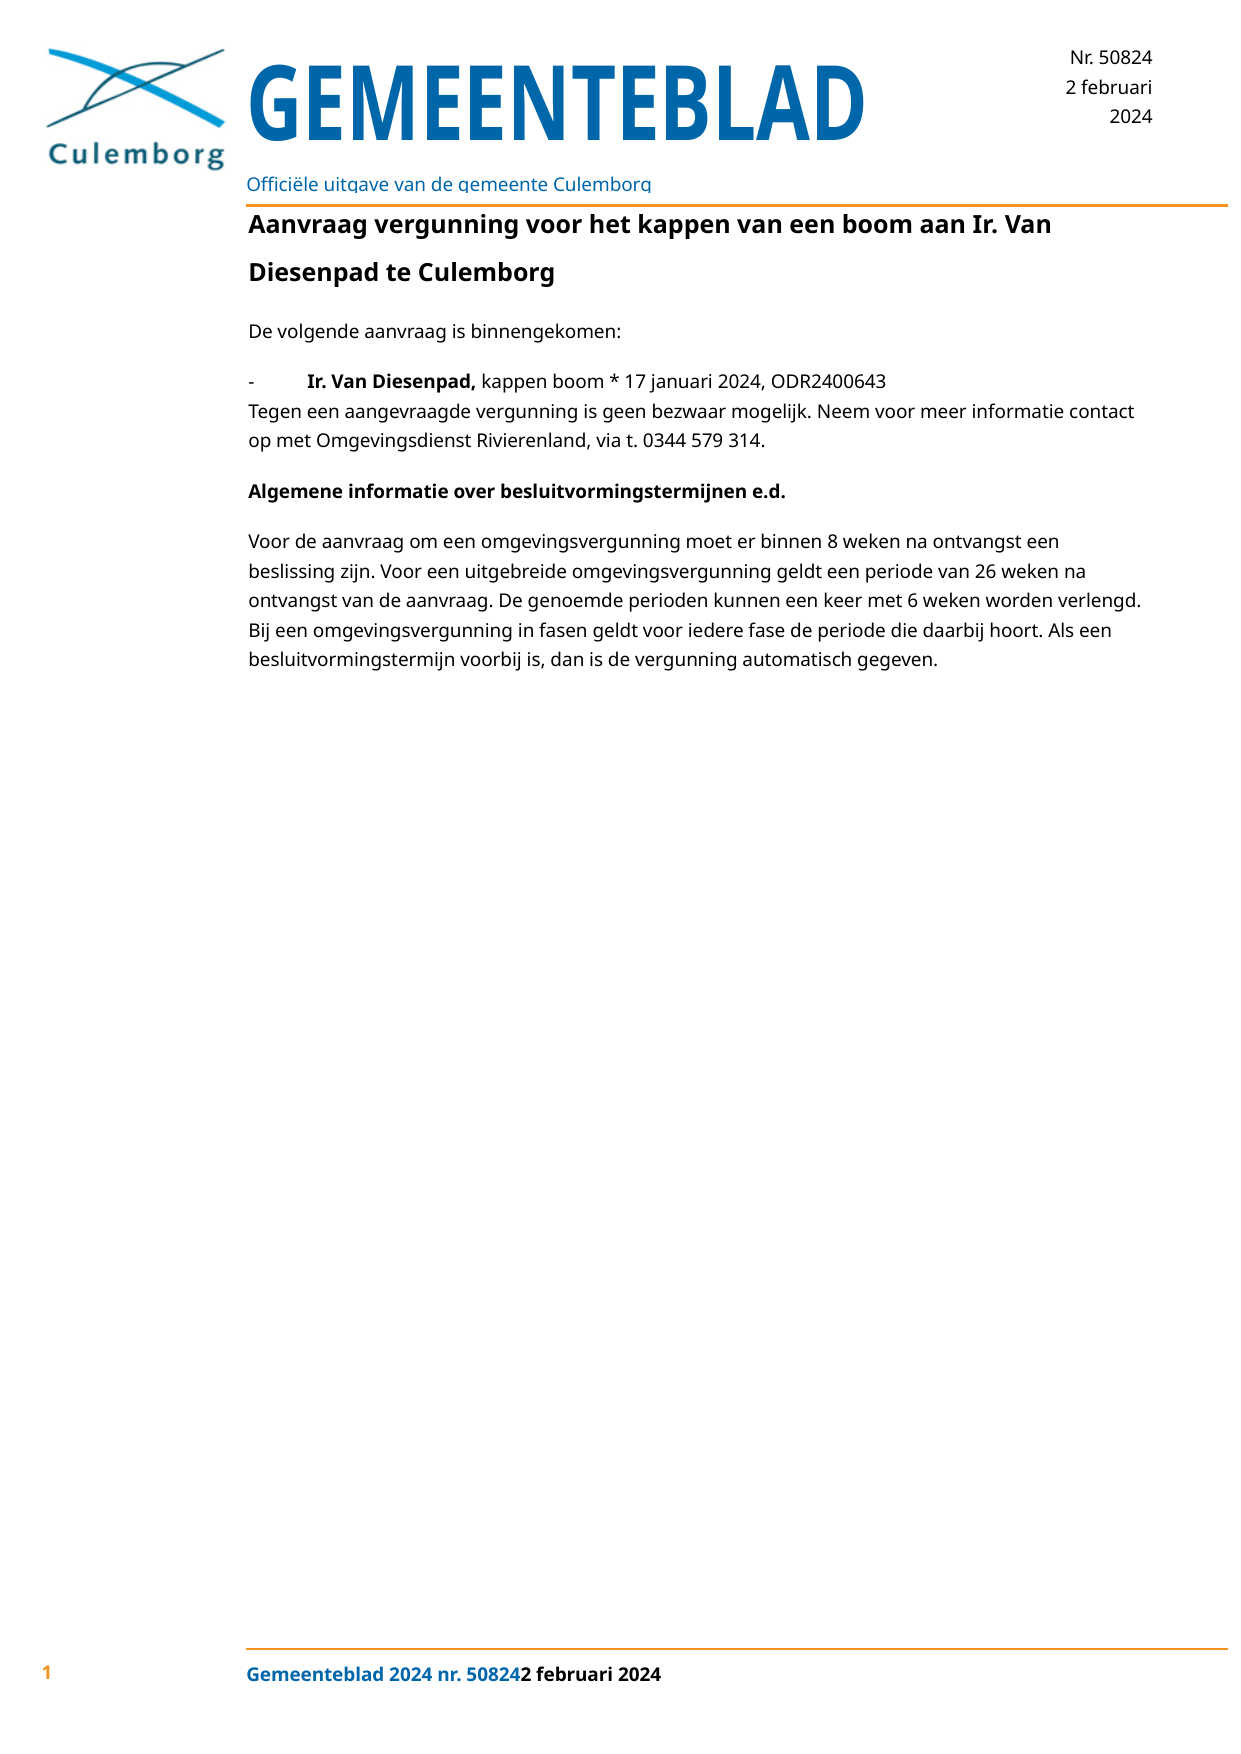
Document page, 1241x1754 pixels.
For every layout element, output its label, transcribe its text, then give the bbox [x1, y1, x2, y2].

text Aanvraag vergunning voor het kappen van een boom aan Ir. Van Diesenpad te Culemborg [248, 207, 1152, 288]
text Voor de aanvraag om een omgevingsvergunning moet er binnen 8 weken na ontvangst een beslissing zijn. Voor een uitgebreide omgevingsvergunning geldt een periode van 26 weken na ontvangst van de aanvraag. De genoemde perioden kunnen een keer met 6 weken worden verlengd. Bij een omgevingsvergunning in fasen geldt voor iedere fase de periode die daarbij hoort. Als een besluitvormingstermijn voorbij is, dan is de vergunning automatisch gegeven. [248, 528, 1152, 672]
text Algemene informatie over besluitvormingstermijnen e.d. [248, 478, 1152, 504]
list Ir. Van Diesenpad, kappen boom * 17 januari 2024, ODR2400643 [248, 368, 1152, 394]
text Tegen een aangevraagde vergunning is geen bezwaar mogelijk. Neem voor meer informatie contact op met Omgevingsdienst Rivierenland, via t. 0344 579 314. [248, 398, 1152, 453]
picture [41, 47, 231, 172]
text De volgende aanvraag is binnengekomen: [248, 318, 1152, 344]
